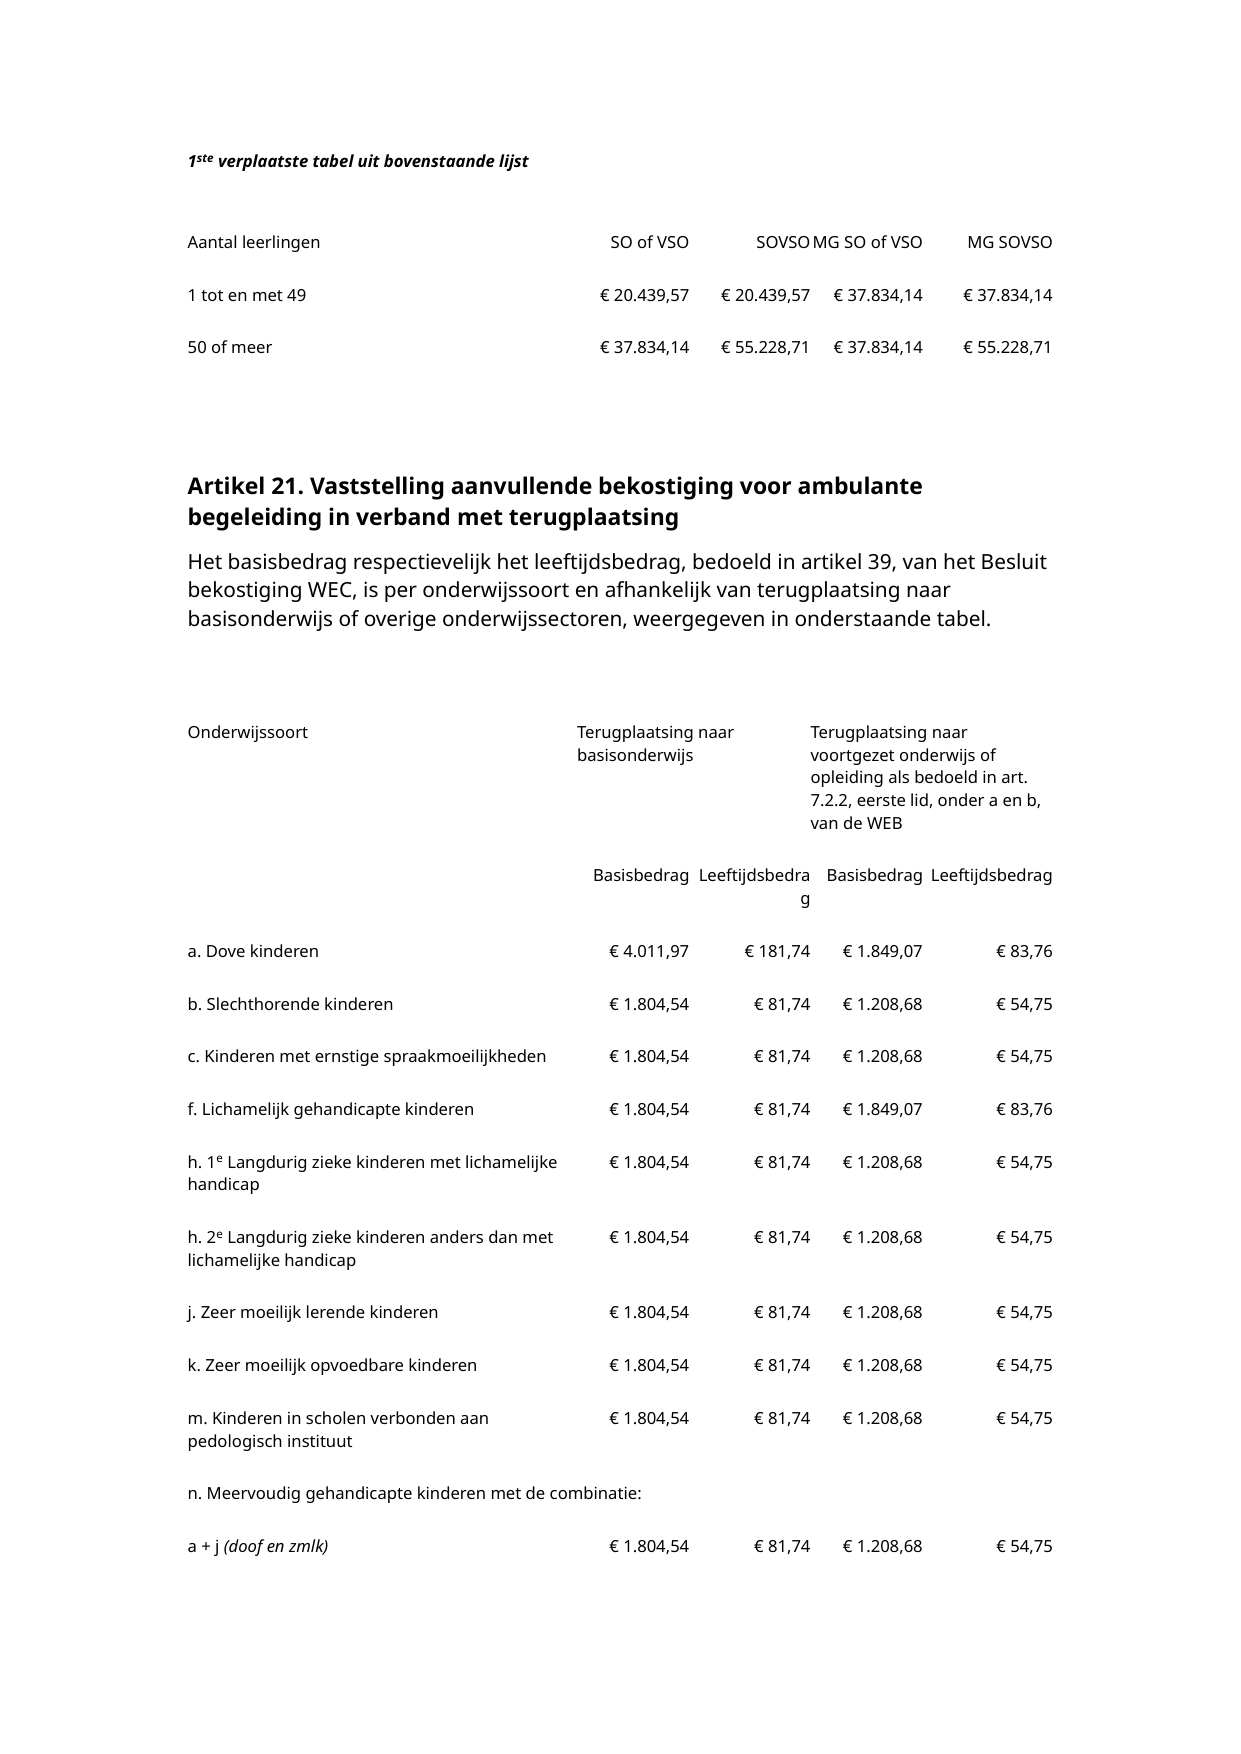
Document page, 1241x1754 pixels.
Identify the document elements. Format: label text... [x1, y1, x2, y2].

table_header Onderwijssoort [188, 720, 577, 864]
table_cell h. 2e Langdurig zieke kinderen anders dan met lichamelijke handicap [188, 1226, 577, 1301]
table_cell € 83,76 [923, 1098, 1053, 1150]
table_header Terugplaatsing naar basisonderwijs [577, 720, 810, 864]
table_cell € 1.804,54 [577, 1535, 689, 1587]
table_cell b. Slechthorende kinderen [188, 992, 577, 1045]
table_cell € 1.849,07 [810, 1098, 923, 1150]
table_header Aantal leerlingen [188, 231, 577, 283]
table_cell € 83,76 [923, 939, 1053, 992]
table_cell Basisbedrag [810, 864, 923, 939]
table_cell € 81,74 [689, 1150, 810, 1226]
table_cell Leeftijdsbedrag [923, 864, 1053, 939]
table_cell € 4.011,97 [577, 939, 689, 992]
text 1ste verplaatste tabel uit bovenstaande lijst [187, 150, 1053, 173]
table_header MG SO of VSO [810, 231, 923, 283]
table_cell € 54,75 [923, 1150, 1053, 1226]
table_cell € 37.834,14 [810, 283, 923, 336]
table_cell m. Kinderen in scholen verbonden aan pedologisch instituut [188, 1406, 577, 1482]
table_cell € 54,75 [923, 1045, 1053, 1097]
table_header SOVSO [689, 231, 810, 283]
table_cell € 1.804,54 [577, 1301, 689, 1354]
table_cell € 81,74 [689, 1098, 810, 1150]
table_cell € 1.804,54 [577, 1354, 689, 1406]
table_cell € 54,75 [923, 1406, 1053, 1482]
table_cell Leeftijdsbedrag [689, 864, 810, 939]
table_cell € 1.208,68 [810, 992, 923, 1045]
table_cell € 1.208,68 [810, 1406, 923, 1482]
table_cell € 54,75 [923, 1354, 1053, 1406]
table_cell € 181,74 [689, 939, 810, 992]
table_cell € 37.834,14 [810, 336, 923, 389]
table_cell € 1.804,54 [577, 1098, 689, 1150]
text Het basisbedrag respectievelijk het leeftijdsbedrag, bedoeld in artikel 39, van het Besluit bekostiging WEC, is per onderwijssoort en afhankelijk van terugplaatsing naar basisonderwijs of overige onderwijssectoren, weergegeven in onderstaande tabel. [187, 547, 1053, 632]
table_cell € 81,74 [689, 1045, 810, 1097]
table_cell € 1.804,54 [577, 992, 689, 1045]
table_cell Basisbedrag [577, 864, 689, 939]
table_cell € 20.439,57 [689, 283, 810, 336]
table_cell € 1.208,68 [810, 1354, 923, 1406]
table_cell € 54,75 [923, 1535, 1053, 1587]
table_cell € 81,74 [689, 992, 810, 1045]
table_cell € 81,74 [689, 1226, 810, 1301]
table_cell € 54,75 [923, 1301, 1053, 1354]
table_cell 50 of meer [188, 336, 577, 389]
table_cell h. 1e Langdurig zieke kinderen met lichamelijke handicap [188, 1150, 577, 1226]
table_cell € 1.208,68 [810, 1045, 923, 1097]
table_cell € 1.208,68 [810, 1226, 923, 1301]
table_cell [188, 864, 577, 939]
table_header Terugplaatsing naar voortgezet onderwijs of opleiding als bedoeld in art. 7.2.2, eerste lid, onder a en b, van de WEB [810, 720, 1053, 864]
table_cell j. Zeer moeilijk lerende kinderen [188, 1301, 577, 1354]
table_cell c. Kinderen met ernstige spraakmoeilijkheden [188, 1045, 577, 1097]
table_cell € 1.804,54 [577, 1150, 689, 1226]
table_cell a + j (doof en zmlk) [188, 1535, 577, 1587]
table_cell € 37.834,14 [577, 336, 689, 389]
table_cell € 1.849,07 [810, 939, 923, 992]
table_cell € 1.804,54 [577, 1045, 689, 1097]
table_header SO of VSO [577, 231, 689, 283]
table_cell € 1.208,68 [810, 1150, 923, 1226]
table_cell € 20.439,57 [577, 283, 689, 336]
table_cell € 1.208,68 [810, 1301, 923, 1354]
table_cell € 1.804,54 [577, 1406, 689, 1482]
table_cell € 81,74 [689, 1535, 810, 1587]
table_cell f. Lichamelijk gehandicapte kinderen [188, 1098, 577, 1150]
table_cell € 81,74 [689, 1406, 810, 1482]
table_cell € 1.804,54 [577, 1226, 689, 1301]
table_cell 1 tot en met 49 [188, 283, 577, 336]
table_cell k. Zeer moeilijk opvoedbare kinderen [188, 1354, 577, 1406]
table_cell € 81,74 [689, 1301, 810, 1354]
table_cell n. Meervoudig gehandicapte kinderen met de combinatie: [188, 1482, 1053, 1534]
table_cell € 37.834,14 [923, 283, 1053, 336]
table_cell € 54,75 [923, 1226, 1053, 1301]
table_cell a. Dove kinderen [188, 939, 577, 992]
subtitle Artikel 21. Vaststelling aanvullende bekostiging voor ambulante begeleiding in verband met terugplaatsing [187, 470, 1053, 532]
table_cell € 54,75 [923, 992, 1053, 1045]
table_cell € 1.208,68 [810, 1535, 923, 1587]
table_header MG SOVSO [923, 231, 1053, 283]
table_cell € 81,74 [689, 1354, 810, 1406]
table_cell € 55.228,71 [923, 336, 1053, 389]
table_cell € 55.228,71 [689, 336, 810, 389]
